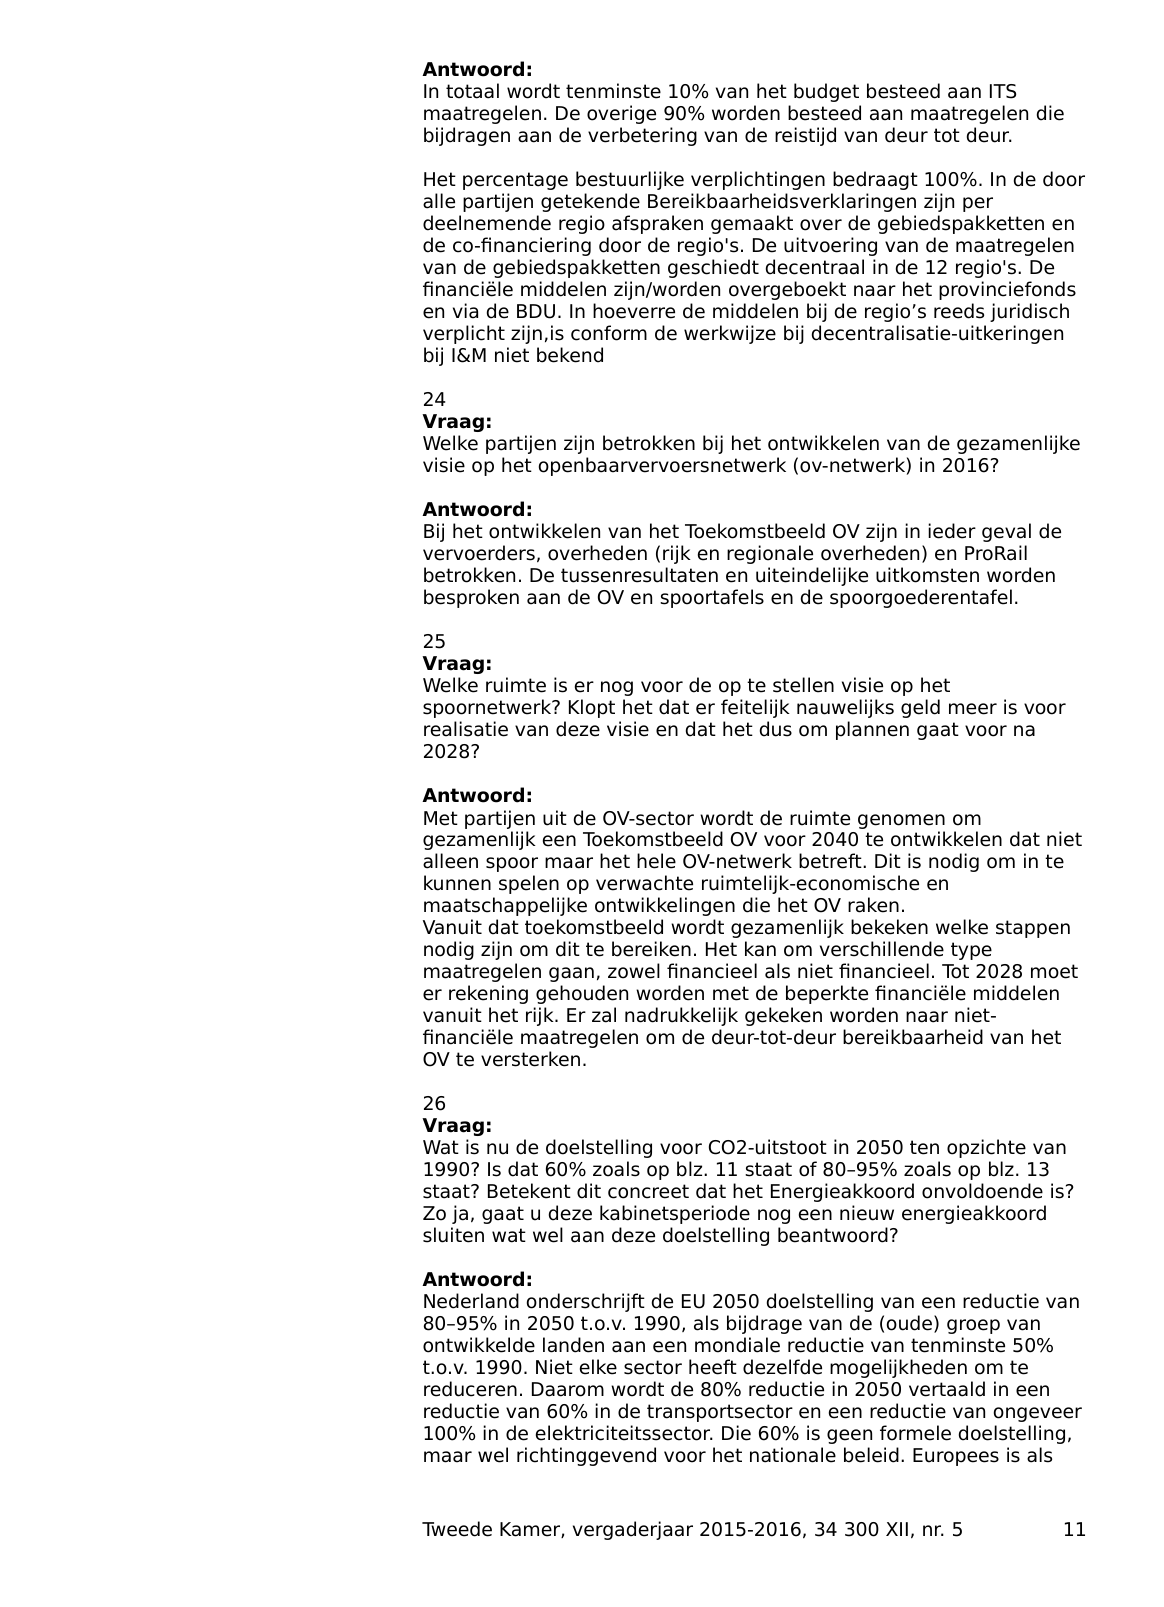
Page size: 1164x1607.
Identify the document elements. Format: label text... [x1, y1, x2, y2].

text Nederland onderschrijft de EU 2050 doelstelling van een reductie van 80–95% in 2050 t.o.v. 1990, als bijdrage van de (oude) groep van ontwikkelde landen aan een mondiale reductie van tenminste 50% t.o.v. 1990. Niet elke sector heeft dezelfde mogelijkheden om te reduceren. Daarom wordt de 80% reductie in 2050 vertaald in een reductie van 60% in de transportsector en een reductie van ongeveer 100% in de elektriciteitssector. Die 60% is geen formele doelstelling, maar wel richtinggevend voor het nationale beleid. Europees is als [422, 1291, 1087, 1467]
text 26 [422, 1093, 1087, 1115]
text Antwoord: [422, 785, 1087, 807]
text Antwoord: [422, 499, 1087, 521]
text Vraag: [422, 653, 1087, 675]
text In totaal wordt tenminste 10% van het budget besteed aan ITS maatregelen. De overige 90% worden besteed aan maatregelen die bijdragen aan de verbetering van de reistijd van deur tot deur. [422, 81, 1087, 147]
text Antwoord: [422, 59, 1087, 81]
text 25 [422, 631, 1087, 653]
text Vraag: [422, 1115, 1087, 1137]
text Welke partijen zijn betrokken bij het ontwikkelen van de gezamenlijke visie op het openbaarvervoersnetwerk (ov-netwerk) in 2016? [422, 433, 1087, 477]
text Vanuit dat toekomstbeeld wordt gezamenlijk bekeken welke stappen nodig zijn om dit te bereiken. Het kan om verschillende type maatregelen gaan, zowel financieel als niet financieel. Tot 2028 moet er rekening gehouden worden met de beperkte financiële middelen vanuit het rijk. Er zal nadrukkelijk gekeken worden naar niet-financiële maatregelen om de deur-tot-deur bereikbaarheid van het OV te versterken. [422, 917, 1087, 1071]
text Met partijen uit de OV-sector wordt de ruimte genomen om gezamenlijk een Toekomstbeeld OV voor 2040 te ontwikkelen dat niet alleen spoor maar het hele OV-netwerk betreft. Dit is nodig om in te kunnen spelen op verwachte ruimtelijk-economische en maatschappelijke ontwikkelingen die het OV raken. [422, 807, 1087, 917]
text Welke ruimte is er nog voor de op te stellen visie op het spoornetwerk? Klopt het dat er feitelijk nauwelijks geld meer is voor realisatie van deze visie en dat het dus om plannen gaat voor na 2028? [422, 675, 1087, 763]
text Antwoord: [422, 1269, 1087, 1291]
text Vraag: [422, 411, 1087, 433]
text Het percentage bestuurlijke verplichtingen bedraagt 100%. In de door alle partijen getekende Bereikbaarheidsverklaringen zijn per deelnemende regio afspraken gemaakt over de gebiedspakketten en de co-financiering door de regio's. De uitvoering van de maatregelen van de gebiedspakketten geschiedt decentraal in de 12 regio's. De financiële middelen zijn/worden overgeboekt naar het provinciefonds en via de BDU. In hoeverre de middelen bij de regio’s reeds juridisch verplicht zijn,is conform de werkwijze bij decentralisatie-uitkeringen bij I&M niet bekend [422, 169, 1087, 367]
text 24 [422, 389, 1087, 411]
text Wat is nu de doelstelling voor CO2-uitstoot in 2050 ten opzichte van 1990? Is dat 60% zoals op blz. 11 staat of 80–95% zoals op blz. 13 staat? Betekent dit concreet dat het Energieakkoord onvoldoende is? Zo ja, gaat u deze kabinetsperiode nog een nieuw energieakkoord sluiten wat wel aan deze doelstelling beantwoord? [422, 1137, 1087, 1247]
text Bij het ontwikkelen van het Toekomstbeeld OV zijn in ieder geval de vervoerders, overheden (rijk en regionale overheden) en ProRail betrokken. De tussenresultaten en uiteindelijke uitkomsten worden besproken aan de OV en spoortafels en de spoorgoederentafel. [422, 521, 1087, 609]
